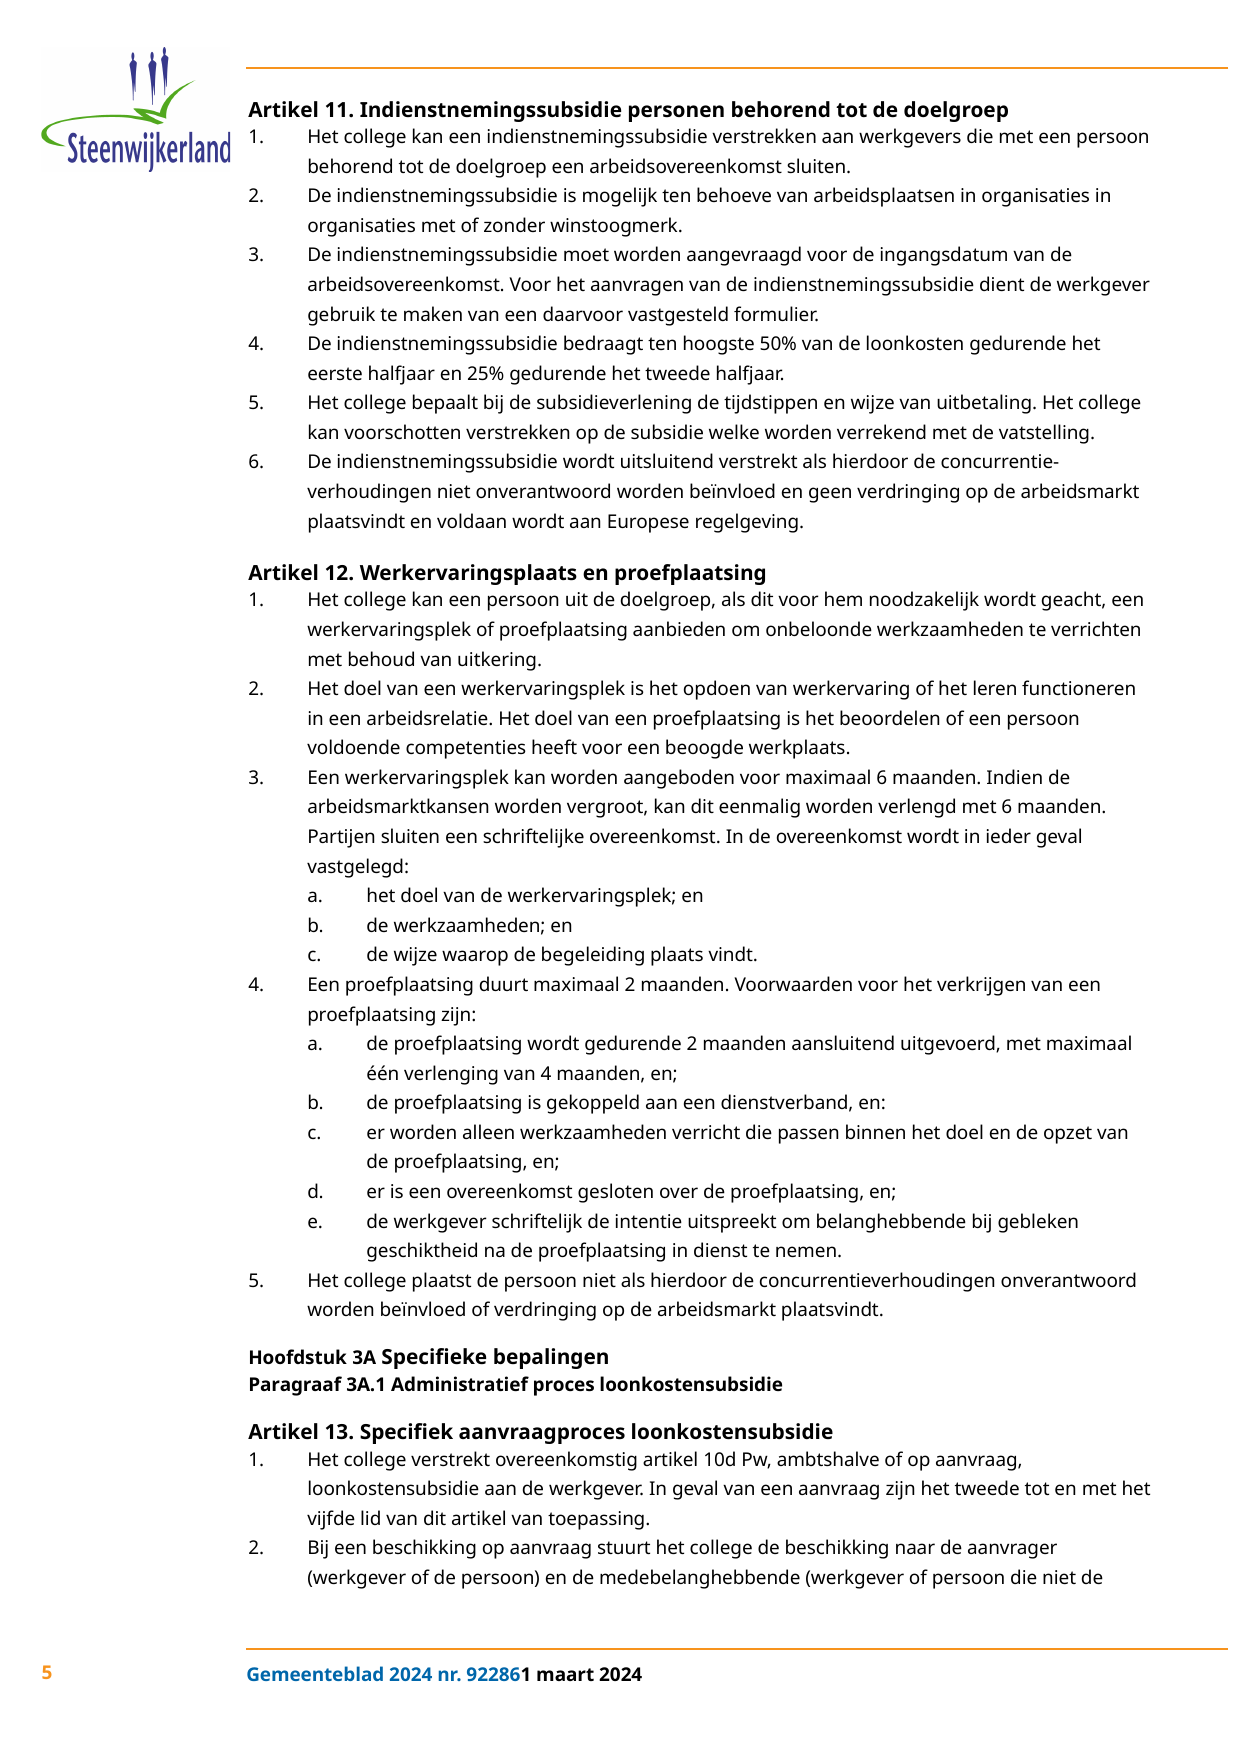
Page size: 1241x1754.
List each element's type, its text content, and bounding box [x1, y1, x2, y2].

list de proefplaatsing is gekoppeld aan een dienstverband, en: [307, 1089, 1152, 1115]
list er worden alleen werkzaamheden verricht die passen binnen het doel en de opzet van de proefplaatsing, en; [307, 1119, 1152, 1174]
text Artikel 12. Werkervaringsplaats en proefplaatsing [248, 558, 1152, 587]
list Een werkervaringsplek kan worden aangeboden voor maximaal 6 maanden. Indien de arbeidsmarktkansen worden vergroot, kan dit eenmalig worden verlengd met 6 maanden. Partijen sluiten een schriftelijke overeenkomst. In de overeenkomst wordt in ieder geval vastgelegd: [248, 764, 1152, 879]
text Paragraaf 3A.1 Administratief proces loonkostensubsidie [248, 1371, 1152, 1396]
list Het college bepaalt bij de subsidieverlening de tijdstippen en wijze van uitbetaling. Het college kan voorschotten verstrekken op de subsidie welke worden verrekend met de vatstelling. [248, 389, 1152, 445]
text Artikel 11. Indienstnemingssubsidie personen behorend tot de doelgroep [248, 95, 1152, 123]
text Hoofdstuk 3A Specifieke bepalingen [248, 1342, 1152, 1371]
list De indienstnemingssubsidie is mogelijk ten behoeve van arbeidsplaatsen in organisaties in organisaties met of zonder winstoogmerk. [248, 182, 1152, 238]
list de wijze waarop de begeleiding plaats vindt. [307, 942, 1152, 967]
list Het college verstrekt overeenkomstig artikel 10d Pw, ambtshalve of op aanvraag, loonkostensubsidie aan de werkgever. In geval van een aanvraag zijn het tweede tot en met het vijfde lid van dit artikel van toepassing. [248, 1446, 1152, 1531]
list de werkgever schriftelijk de intentie uitspreekt om belanghebbende bij gebleken geschiktheid na de proefplaatsing in dienst te nemen. [307, 1208, 1152, 1263]
list er is een overeenkomst gesloten over de proefplaatsing, en; [307, 1178, 1152, 1204]
list Het doel van een werkervaringsplek is het opdoen van werkervaring of het leren functioneren in een arbeidsrelatie. Het doel van een proefplaatsing is het beoordelen of een persoon voldoende competenties heeft voor een beoogde werkplaats. [248, 675, 1152, 760]
list de proefplaatsing wordt gedurende 2 maanden aansluitend uitgevoerd, met maximaal één verlenging van 4 maanden, en; [307, 1030, 1152, 1086]
list Een proefplaatsing duurt maximaal 2 maanden. Voorwaarden voor het verkrijgen van een proefplaatsing zijn: [248, 971, 1152, 1027]
list De indienstnemingssubsidie wordt uitsluitend verstrekt als hierdoor de concurrentie-verhoudingen niet onverantwoord worden beïnvloed en geen verdringing op de arbeidsmarkt plaatsvindt en voldaan wordt aan Europese regelgeving. [248, 449, 1152, 533]
list Het college kan een persoon uit de doelgroep, als dit voor hem noodzakelijk wordt geacht, een werkervaringsplek of proefplaatsing aanbieden om onbeloonde werkzaamheden te verrichten met behoud van uitkering. [248, 587, 1152, 672]
list Het college kan een indienstnemingssubsidie verstrekken aan werkgevers die met een persoon behorend tot de doelgroep een arbeidsovereenkomst sluiten. [248, 123, 1152, 178]
picture [41, 47, 231, 172]
list De indienstnemingssubsidie moet worden aangevraagd voor de ingangsdatum van de arbeidsovereenkomst. Voor het aanvragen van de indienstnemingssubsidie dient de werkgever gebruik te maken van een daarvoor vastgesteld formulier. [248, 242, 1152, 326]
list De indienstnemingssubsidie bedraagt ten hoogste 50% van de loonkosten gedurende het eerste halfjaar en 25% gedurende het tweede halfjaar. [248, 330, 1152, 386]
text Artikel 13. Specifiek aanvraagproces loonkostensubsidie [248, 1417, 1152, 1446]
list Het college plaatst de persoon niet als hierdoor de concurrentieverhoudingen onverantwoord worden beïnvloed of verdringing op de arbeidsmarkt plaatsvindt. [248, 1267, 1152, 1322]
list het doel van de werkervaringsplek; en [307, 882, 1152, 908]
list de werkzaamheden; en [307, 912, 1152, 938]
list Bij een beschikking op aanvraag stuurt het college de beschikking naar de aanvrager (werkgever of de persoon) en de medebelanghebbende (werkgever of persoon die niet de [248, 1534, 1152, 1590]
